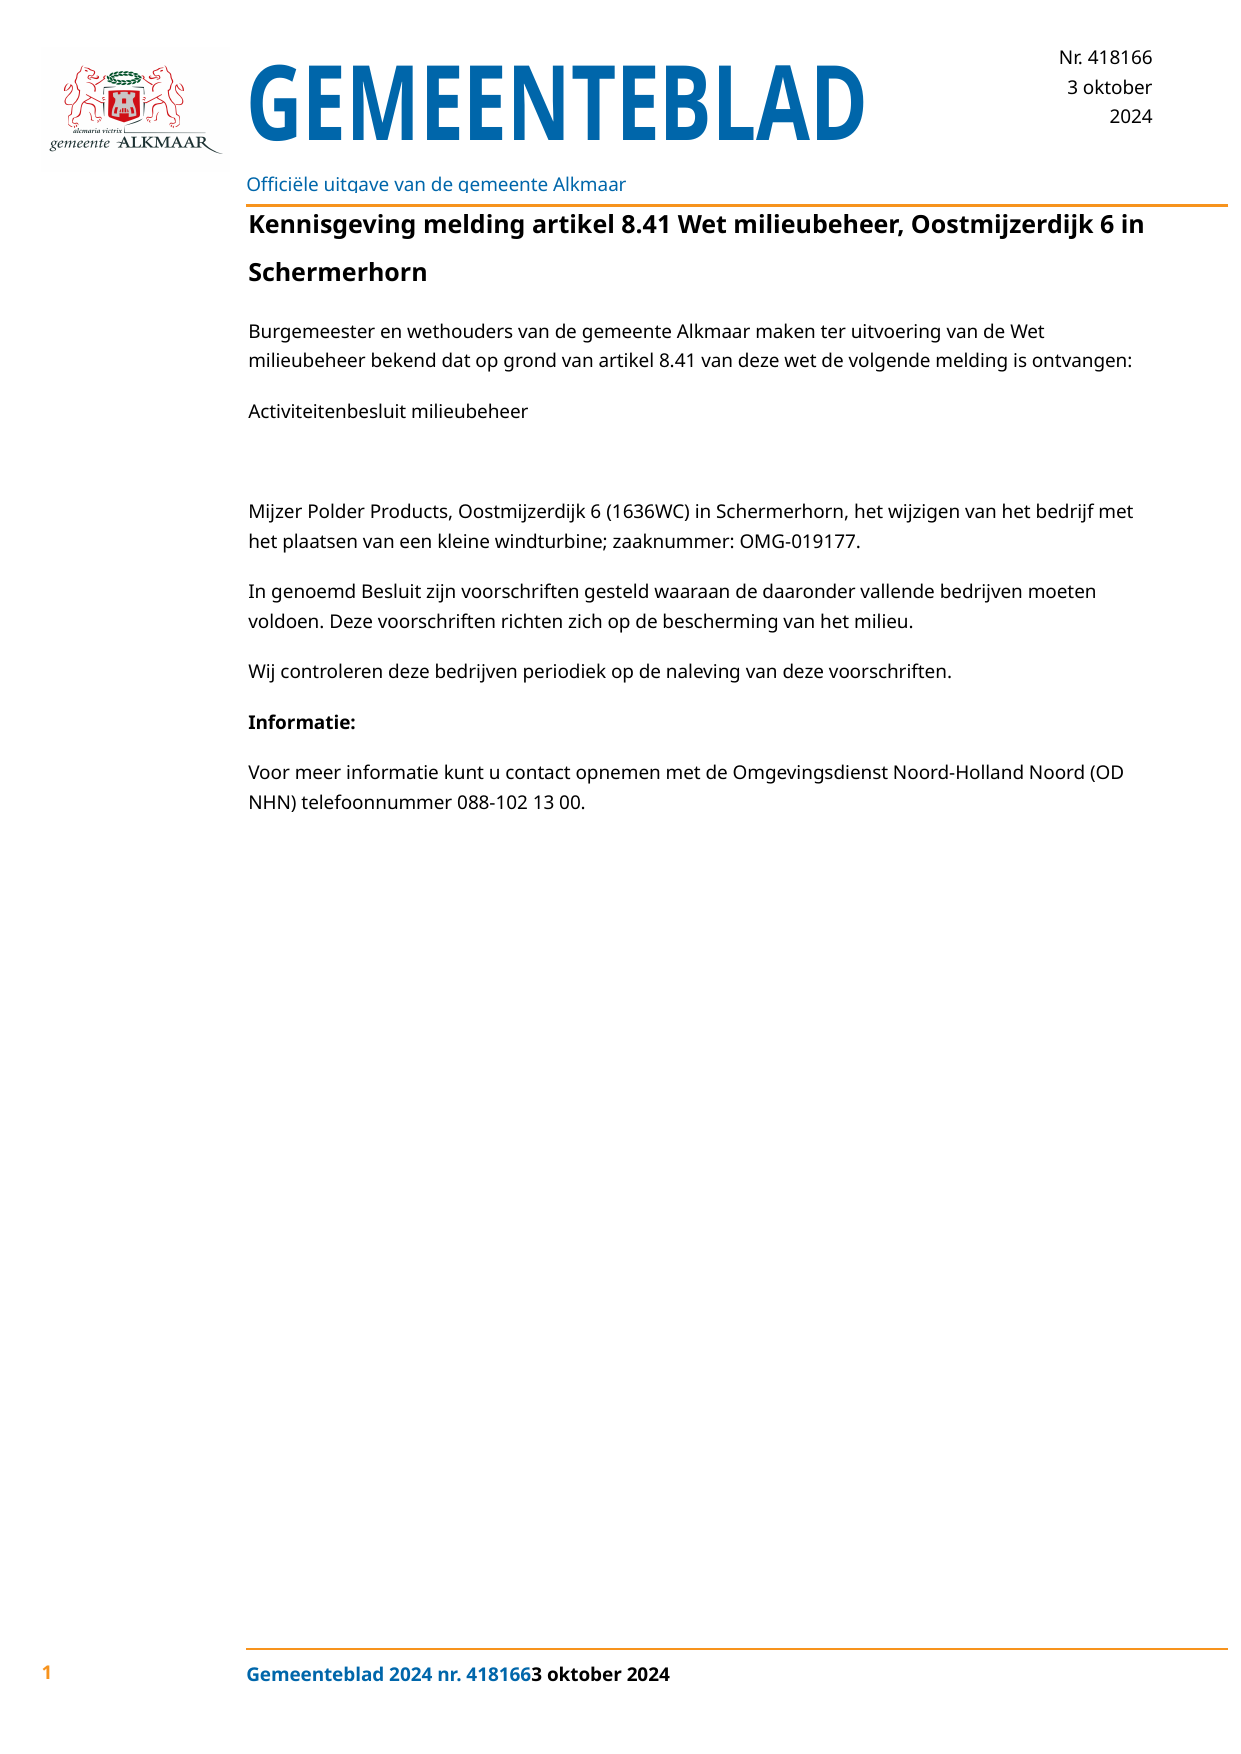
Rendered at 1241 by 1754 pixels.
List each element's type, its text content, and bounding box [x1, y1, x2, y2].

text Voor meer informatie kunt u contact opnemen met de Omgevingsdienst Noord-Holland Noord (OD NHN) telefoonnummer 088-102 13 00. [248, 759, 1152, 815]
picture [41, 47, 231, 172]
text Activiteitenbesluit milieubeheer [248, 398, 1152, 424]
text Mijzer Polder Products, Oostmijzerdijk 6 (1636WC) in Schermerhorn, het wijzigen van het bedrijf met het plaatsen van een kleine windturbine; zaaknummer: OMG-019177. [248, 499, 1152, 554]
text Burgemeester en wethouders van de gemeente Alkmaar maken ter uitvoering van de Wet milieubeheer bekend dat op grond van artikel 8.41 van deze wet de volgende melding is ontvangen: [248, 318, 1152, 373]
text In genoemd Besluit zijn voorschriften gesteld waaraan de daaronder vallende bedrijven moeten voldoen. Deze voorschriften richten zich op de bescherming van het milieu. [248, 579, 1152, 634]
text Wij controleren deze bedrijven periodiek op de naleving van deze voorschriften. [248, 659, 1152, 684]
text Informatie: [248, 709, 1152, 735]
text Kennisgeving melding artikel 8.41 Wet milieubeheer, Oostmijzerdijk 6 in Schermerhorn [248, 207, 1152, 288]
